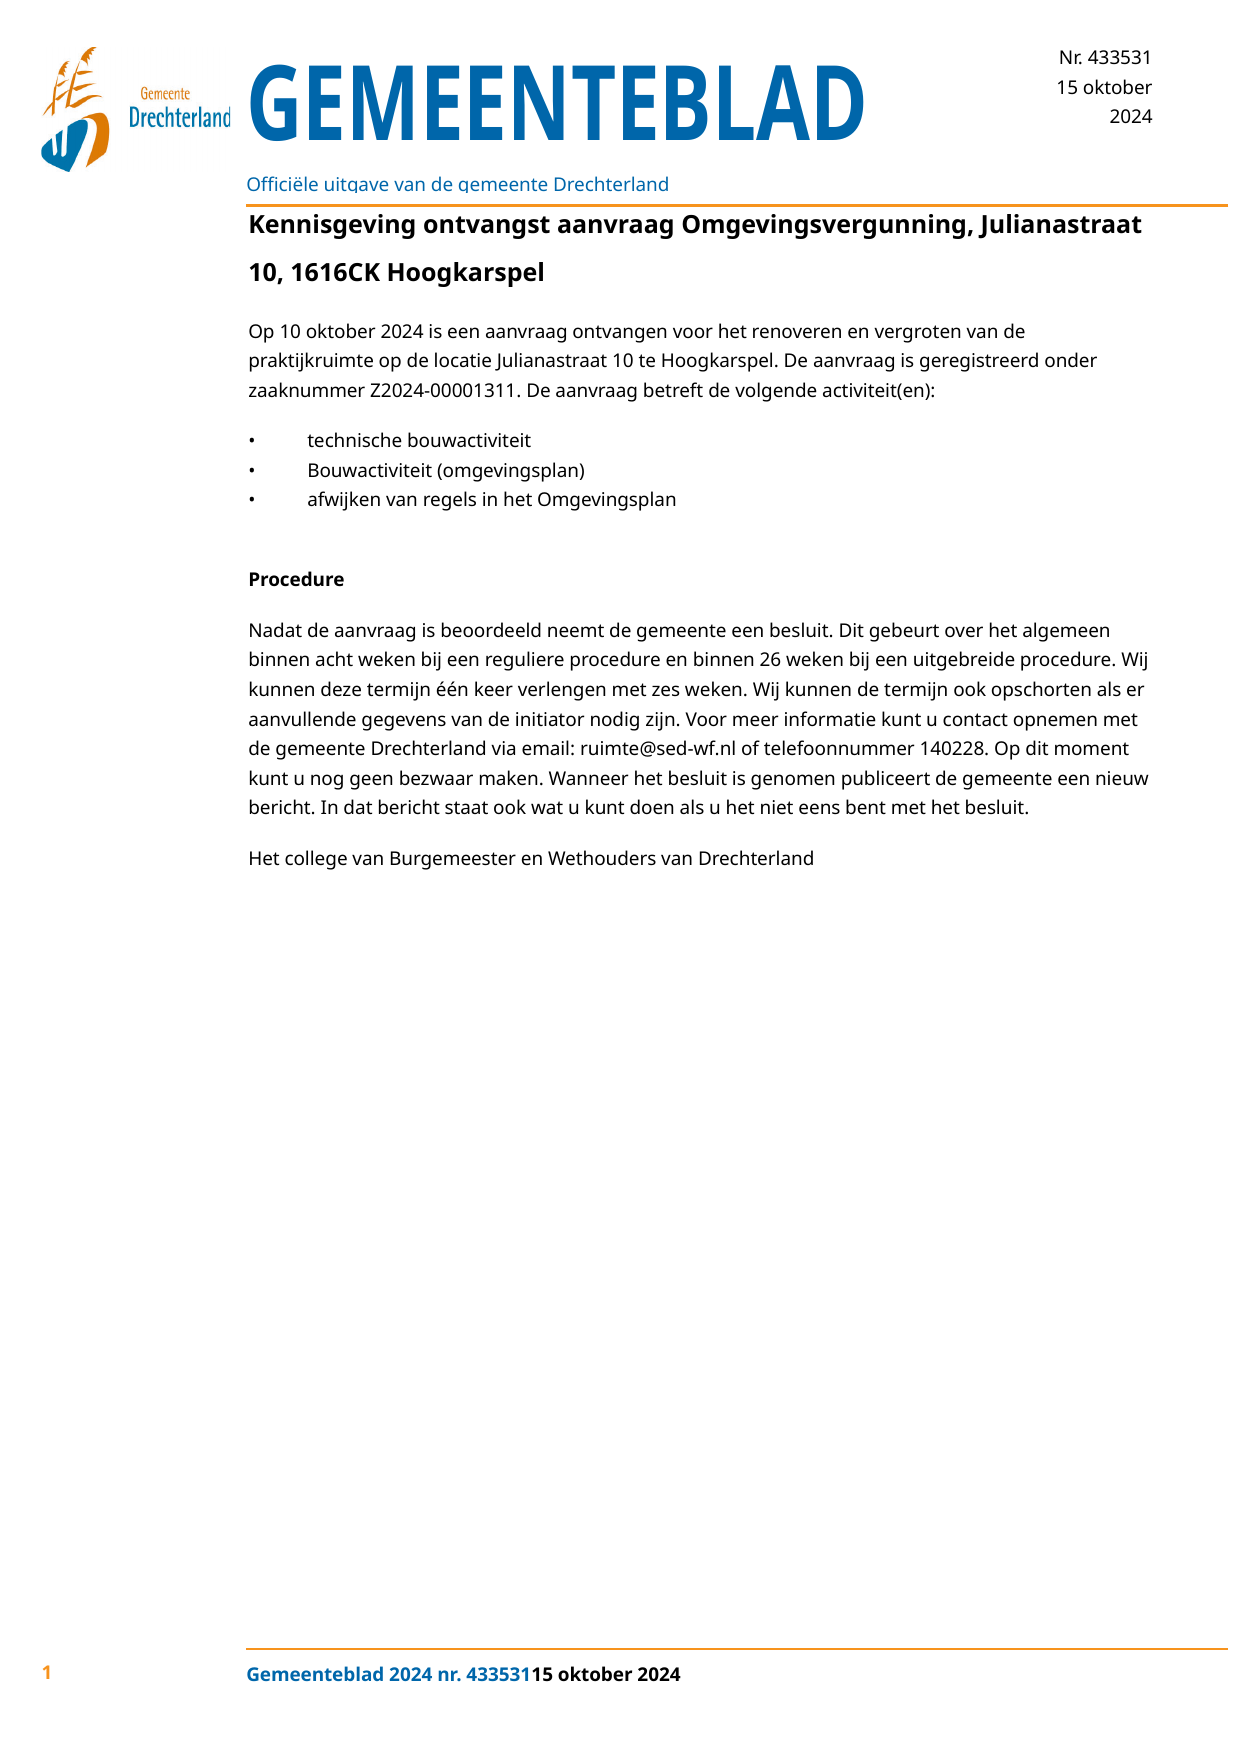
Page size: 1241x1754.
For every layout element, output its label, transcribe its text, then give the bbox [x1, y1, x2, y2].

text Kennisgeving ontvangst aanvraag Omgevingsvergunning, Julianastraat 10, 1616CK Hoogkarspel [248, 207, 1152, 288]
text Het college van Burgemeester en Wethouders van Drechterland [248, 845, 1152, 871]
list technische bouwactiviteit [248, 427, 1152, 453]
text Nadat de aanvraag is beoordeeld neemt de gemeente een besluit. Dit gebeurt over het algemeen binnen acht weken bij een reguliere procedure en binnen 26 weken bij een uitgebreide procedure. Wij kunnen deze termijn één keer verlengen met zes weken. Wij kunnen de termijn ook opschorten als er aanvullende gegevens van de initiator nodig zijn. Voor meer informatie kunt u contact opnemen met de gemeente Drechterland via email: ruimte@sed-wf.nl of telefoonnummer 140228. Op dit moment kunt u nog geen bezwaar maken. Wanneer het besluit is genomen publiceert de gemeente een nieuw bericht. In dat bericht staat ook wat u kunt doen als u het niet eens bent met het besluit. [248, 617, 1152, 820]
picture [226, 115, 231, 124]
list Bouwactiviteit (omgevingsplan) [248, 457, 1152, 483]
picture [41, 158, 64, 172]
text Procedure [248, 567, 1152, 592]
list afwijken van regels in het Omgevingsplan [248, 487, 1152, 512]
picture [41, 47, 231, 172]
text Op 10 oktober 2024 is een aanvraag ontvangen voor het renoveren en vergroten van de praktijkruimte op de locatie Julianastraat 10 te Hoogkarspel. De aanvraag is geregistreerd onder zaaknummer Z2024-00001311. De aanvraag betreft de volgende activiteit(en): [248, 318, 1152, 403]
